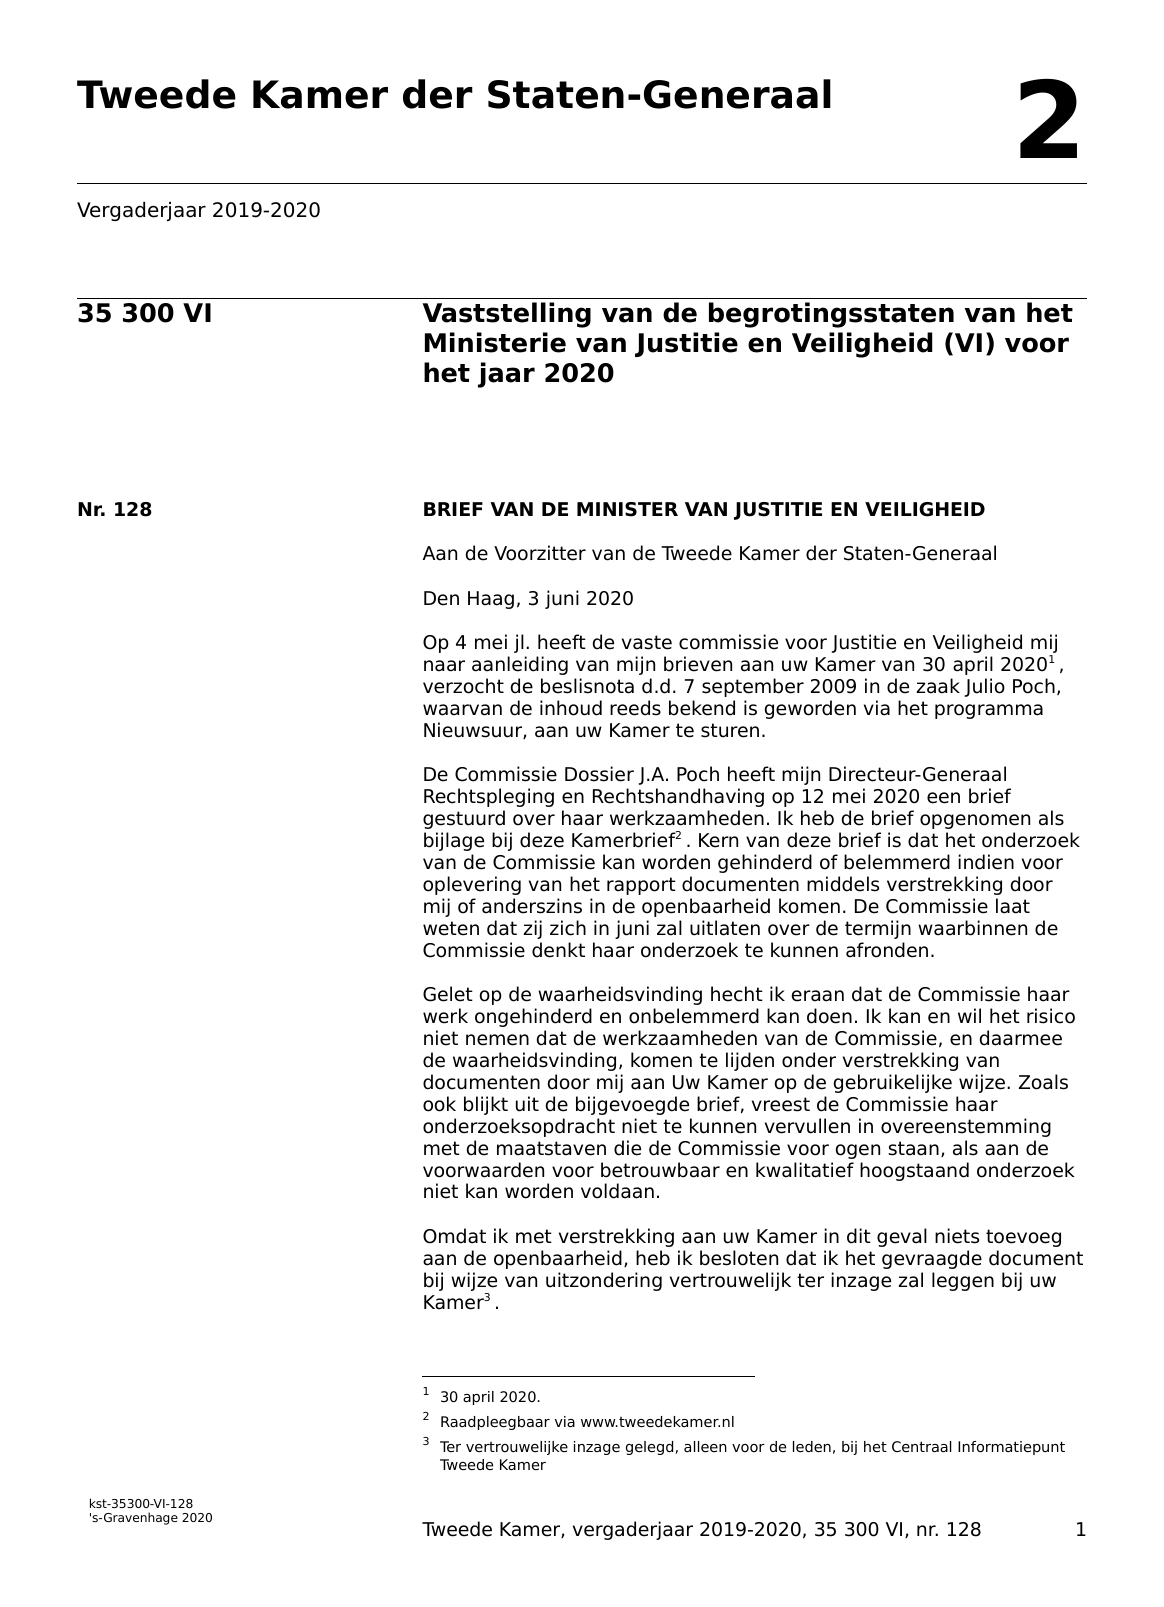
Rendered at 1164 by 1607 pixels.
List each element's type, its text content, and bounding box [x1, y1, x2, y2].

text Op 4 mei jl. heeft de vaste commissie voor Justitie en Veiligheid mij naar aanleiding van mijn brieven aan uw Kamer van 30 april 2020, verzocht de beslisnota d.d. 7 september 2009 in de zaak Julio Poch, waarvan de inhoud reeds bekend is geworden via het programma Nieuwsuur, aan uw Kamer te sturen. [422, 632, 1087, 741]
text Ter vertrouwelijke inzage gelegd, alleen voor de leden, bij het Centraal Informatiepunt Tweede Kamer [422, 1435, 1087, 1474]
table_cell Vergaderjaar 2019-2020 [77, 184, 1087, 298]
text 's-Gravenhage 2020 [88, 1511, 323, 1525]
table_header Tweede Kamer der Staten-Generaal [77, 59, 886, 183]
table_header 2 [886, 59, 1087, 183]
text Gelet op de waarheidsvinding hecht ik eraan dat de Commissie haar werk ongehinderd en onbelemmerd kan doen. Ik kan en wil het risico niet nemen dat de werkzaamheden van de Commissie, en daarmee de waarheidsvinding, komen te lijden onder verstrekking van documenten door mij aan Uw Kamer op de gebruikelijke wijze. Zoals ook blijkt uit de bijgevoegde brief, vreest de Commissie haar onderzoeksopdracht niet te kunnen vervullen in overeenstemming met de maatstaven die de Commissie voor ogen staan, als aan de voorwaarden voor betrouwbaar en kwalitatief hoogstaand onderzoek niet kan worden voldaan. [422, 984, 1087, 1203]
subtitle 35 300 VI Vaststelling van de begrotingsstaten van het Ministerie van Justitie en Veiligheid (VI) voor het jaar 2020 [77, 299, 1087, 388]
text De Commissie Dossier J.A. Poch heeft mijn Directeur-Generaal Rechtspleging en Rechtshandhaving op 12 mei 2020 een brief gestuurd over haar werkzaamheden. Ik heb de brief opgenomen als bijlage bij deze Kamerbrief. Kern van deze brief is dat het onderzoek van de Commissie kan worden gehinderd of belemmerd indien voor oplevering van het rapport documenten middels verstrekking door mij of anderszins in de openbaarheid komen. De Commissie laat weten dat zij zich in juni zal uitlaten over de termijn waarbinnen de Commissie denkt haar onderzoek te kunnen afronden. [422, 764, 1087, 961]
text Aan de Voorzitter van de Tweede Kamer der Staten-Generaal [422, 543, 1087, 565]
text 30 april 2020. [422, 1385, 1087, 1407]
text Omdat ik met verstrekking aan uw Kamer in dit geval niets toevoeg aan de openbaarheid, heb ik besloten dat ik het gevraagde document bij wijze van uitzondering vertrouwelijk ter inzage zal leggen bij uw Kamer. [422, 1226, 1087, 1313]
text Den Haag, 3 juni 2020 [422, 587, 1087, 609]
subtitle Nr. 128 BRIEF VAN DE MINISTER VAN JUSTITIE EN VEILIGHEID [77, 499, 1087, 521]
text kst-35300-VI-128 [88, 1497, 323, 1511]
text Raadpleegbaar via www.tweedekamer.nl [422, 1410, 1087, 1432]
